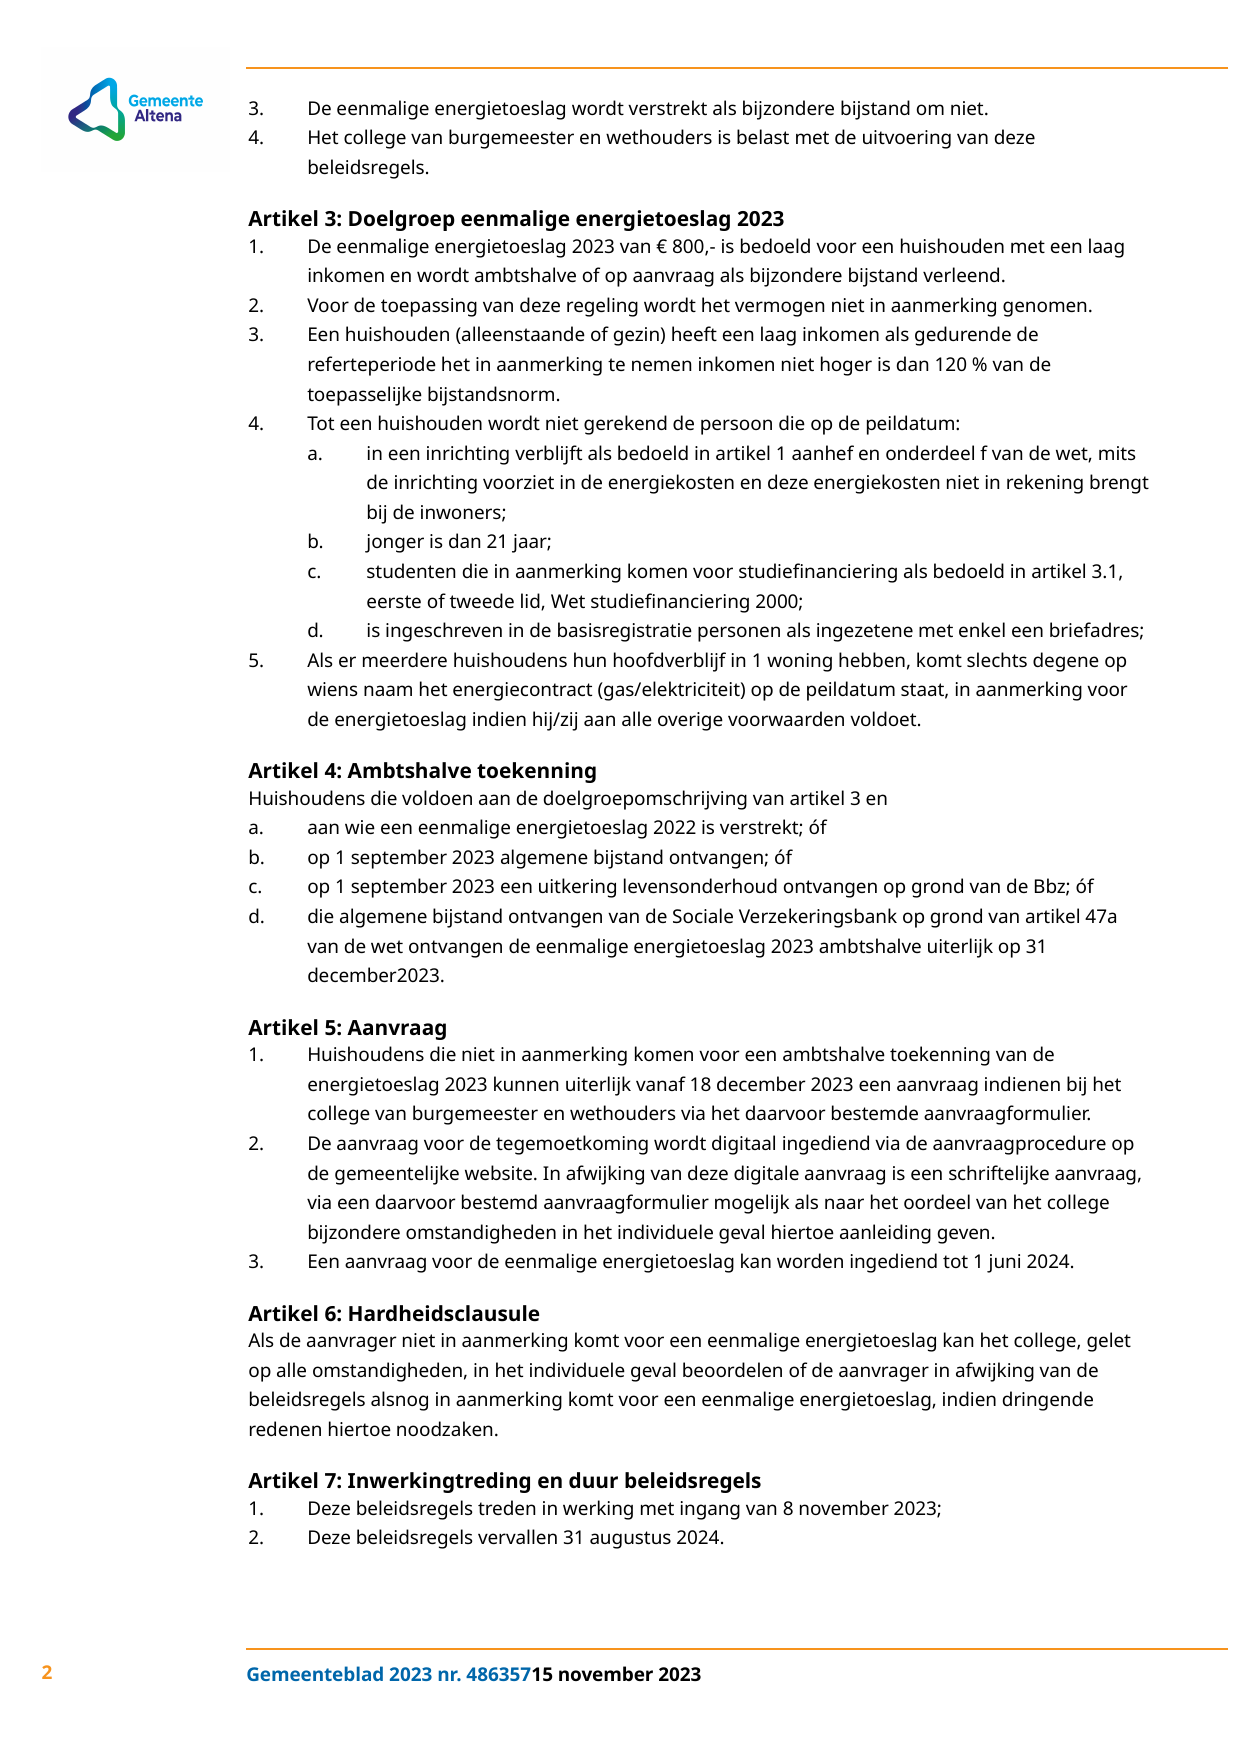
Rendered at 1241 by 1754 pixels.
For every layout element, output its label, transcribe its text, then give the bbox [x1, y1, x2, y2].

list Deze beleidsregels vervallen 31 augustus 2024. [248, 1524, 1152, 1550]
list Tot een huishouden wordt niet gerekend de persoon die op de peildatum: [248, 410, 1152, 436]
list Als er meerdere huishoudens hun hoofdverblijf in 1 woning hebben, komt slechts degene op wiens naam het energiecontract (gas/elektriciteit) op de peildatum staat, in aanmerking voor de energietoeslag indien hij/zij aan alle overige voorwaarden voldoet. [248, 647, 1152, 732]
list De aanvraag voor de tegemoetkoming wordt digitaal ingediend via de aanvraagprocedure op de gemeentelijke website. In afwijking van deze digitale aanvraag is een schriftelijke aanvraag, via een daarvoor bestemd aanvraagformulier mogelijk als naar het oordeel van het college bijzondere omstandigheden in het individuele geval hiertoe aanleiding geven. [248, 1130, 1152, 1244]
list De eenmalige energietoeslag wordt verstrekt als bijzondere bijstand om niet. [248, 95, 1152, 121]
list in een inrichting verblijft als bedoeld in artikel 1 aanhef en onderdeel f van de wet, mits de inrichting voorziet in de energiekosten en deze energiekosten niet in rekening brengt bij de inwoners; [307, 440, 1152, 525]
list Deze beleidsregels treden in werking met ingang van 8 november 2023; [248, 1495, 1152, 1521]
list jonger is dan 21 jaar; [307, 529, 1152, 554]
list Een aanvraag voor de eenmalige energietoeslag kan worden ingediend tot 1 juni 2024. [248, 1248, 1152, 1274]
list Voor de toepassing van deze regeling wordt het vermogen niet in aanmerking genomen. [248, 292, 1152, 318]
list Huishoudens die niet in aanmerking komen voor een ambtshalve toekenning van de energietoeslag 2023 kunnen uiterlijk vanaf 18 december 2023 een aanvraag indienen bij het college van burgemeester en wethouders via het daarvoor bestemde aanvraagformulier. [248, 1041, 1152, 1126]
list Een huishouden (alleenstaande of gezin) heeft een laag inkomen als gedurende de referteperiode het in aanmerking te nemen inkomen niet hoger is dan 120 % van de toepasselijke bijstandsnorm. [248, 322, 1152, 406]
text Huishoudens die voldoen aan de doelgroepomschrijving van artikel 3 en [248, 785, 1152, 811]
text Artikel 3: Doelgroep eenmalige energietoeslag 2023 [248, 204, 1152, 233]
list op 1 september 2023 algemene bijstand ontvangen; óf [248, 844, 1152, 870]
text Als de aanvrager niet in aanmerking komt voor een eenmalige energietoeslag kan het college, gelet op alle omstandigheden, in het individuele geval beoordelen of de aanvrager in afwijking van de beleidsregels alsnog in aanmerking komt voor een eenmalige energietoeslag, indien dringende redenen hiertoe noodzaken. [248, 1327, 1152, 1442]
text Artikel 6: Hardheidsclausule [248, 1299, 1152, 1327]
text Artikel 5: Aanvraag [248, 1013, 1152, 1041]
text Artikel 7: Inwerkingtreding en duur beleidsregels [248, 1466, 1152, 1495]
list op 1 september 2023 een uitkering levensonderhoud ontvangen op grond van de Bbz; óf [248, 874, 1152, 899]
list De eenmalige energietoeslag 2023 van € 800,- is bedoeld voor een huishouden met een laag inkomen en wordt ambtshalve of op aanvraag als bijzondere bijstand verleend. [248, 233, 1152, 288]
list studenten die in aanmerking komen voor studiefinanciering als bedoeld in artikel 3.1, eerste of tweede lid, Wet studiefinanciering 2000; [307, 558, 1152, 613]
picture [41, 47, 231, 172]
list aan wie een eenmalige energietoeslag 2022 is verstrekt; óf [248, 814, 1152, 840]
list die algemene bijstand ontvangen van de Sociale Verzekeringsbank op grond van artikel 47a van de wet ontvangen de eenmalige energietoeslag 2023 ambtshalve uiterlijk op 31 december2023. [248, 903, 1152, 988]
list is ingeschreven in de basisregistratie personen als ingezetene met enkel een briefadres; [307, 617, 1152, 643]
text Artikel 4: Ambtshalve toekenning [248, 757, 1152, 785]
list Het college van burgemeester en wethouders is belast met de uitvoering van deze beleidsregels. [248, 124, 1152, 180]
